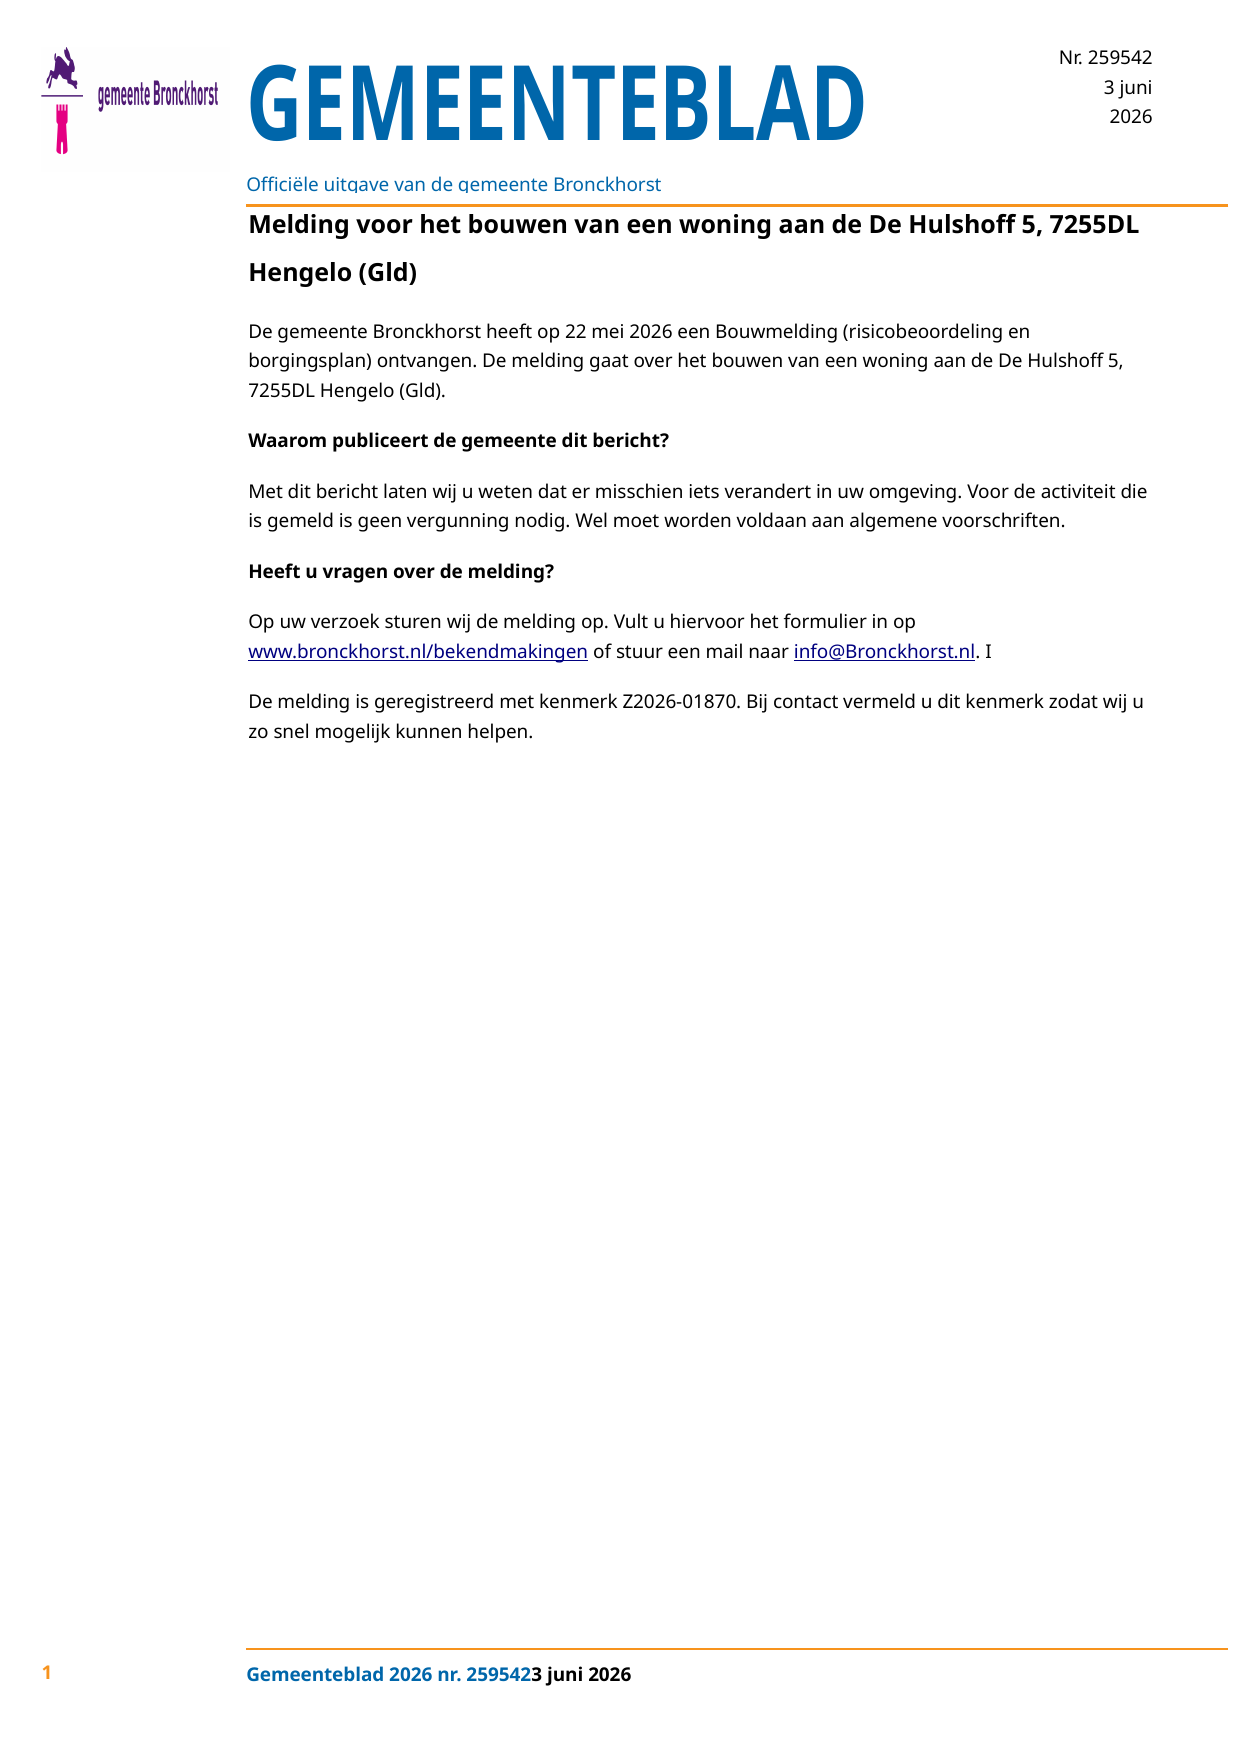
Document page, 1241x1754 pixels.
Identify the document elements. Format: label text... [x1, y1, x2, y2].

text Melding voor het bouwen van een woning aan de De Hulshoff 5, 7255DL Hengelo (Gld) [248, 207, 1152, 288]
text Met dit bericht laten wij u weten dat er misschien iets verandert in uw omgeving. Voor de activiteit die is gemeld is geen vergunning nodig. Wel moet worden voldaan aan algemene voorschriften. [248, 478, 1152, 533]
text Op uw verzoek sturen wij de melding op. Vult u hiervoor het formulier in op www.bronckhorst.nl/bekendmakingen of stuur een mail naar info@Bronckhorst.nl. I [248, 608, 1152, 664]
picture [41, 47, 231, 172]
text De melding is geregistreerd met kenmerk Z2026-01870. Bij contact vermeld u dit kenmerk zodat wij u zo snel mogelijk kunnen helpen. [248, 688, 1152, 744]
text Heeft u vragen over de melding? [248, 558, 1152, 584]
text De gemeente Bronckhorst heeft op 22 mei 2026 een Bouwmelding (risicobeoordeling en borgingsplan) ontvangen. De melding gaat over het bouwen van een woning aan de De Hulshoff 5, 7255DL Hengelo (Gld). [248, 318, 1152, 403]
text Waarom publiceert de gemeente dit bericht? [248, 427, 1152, 453]
